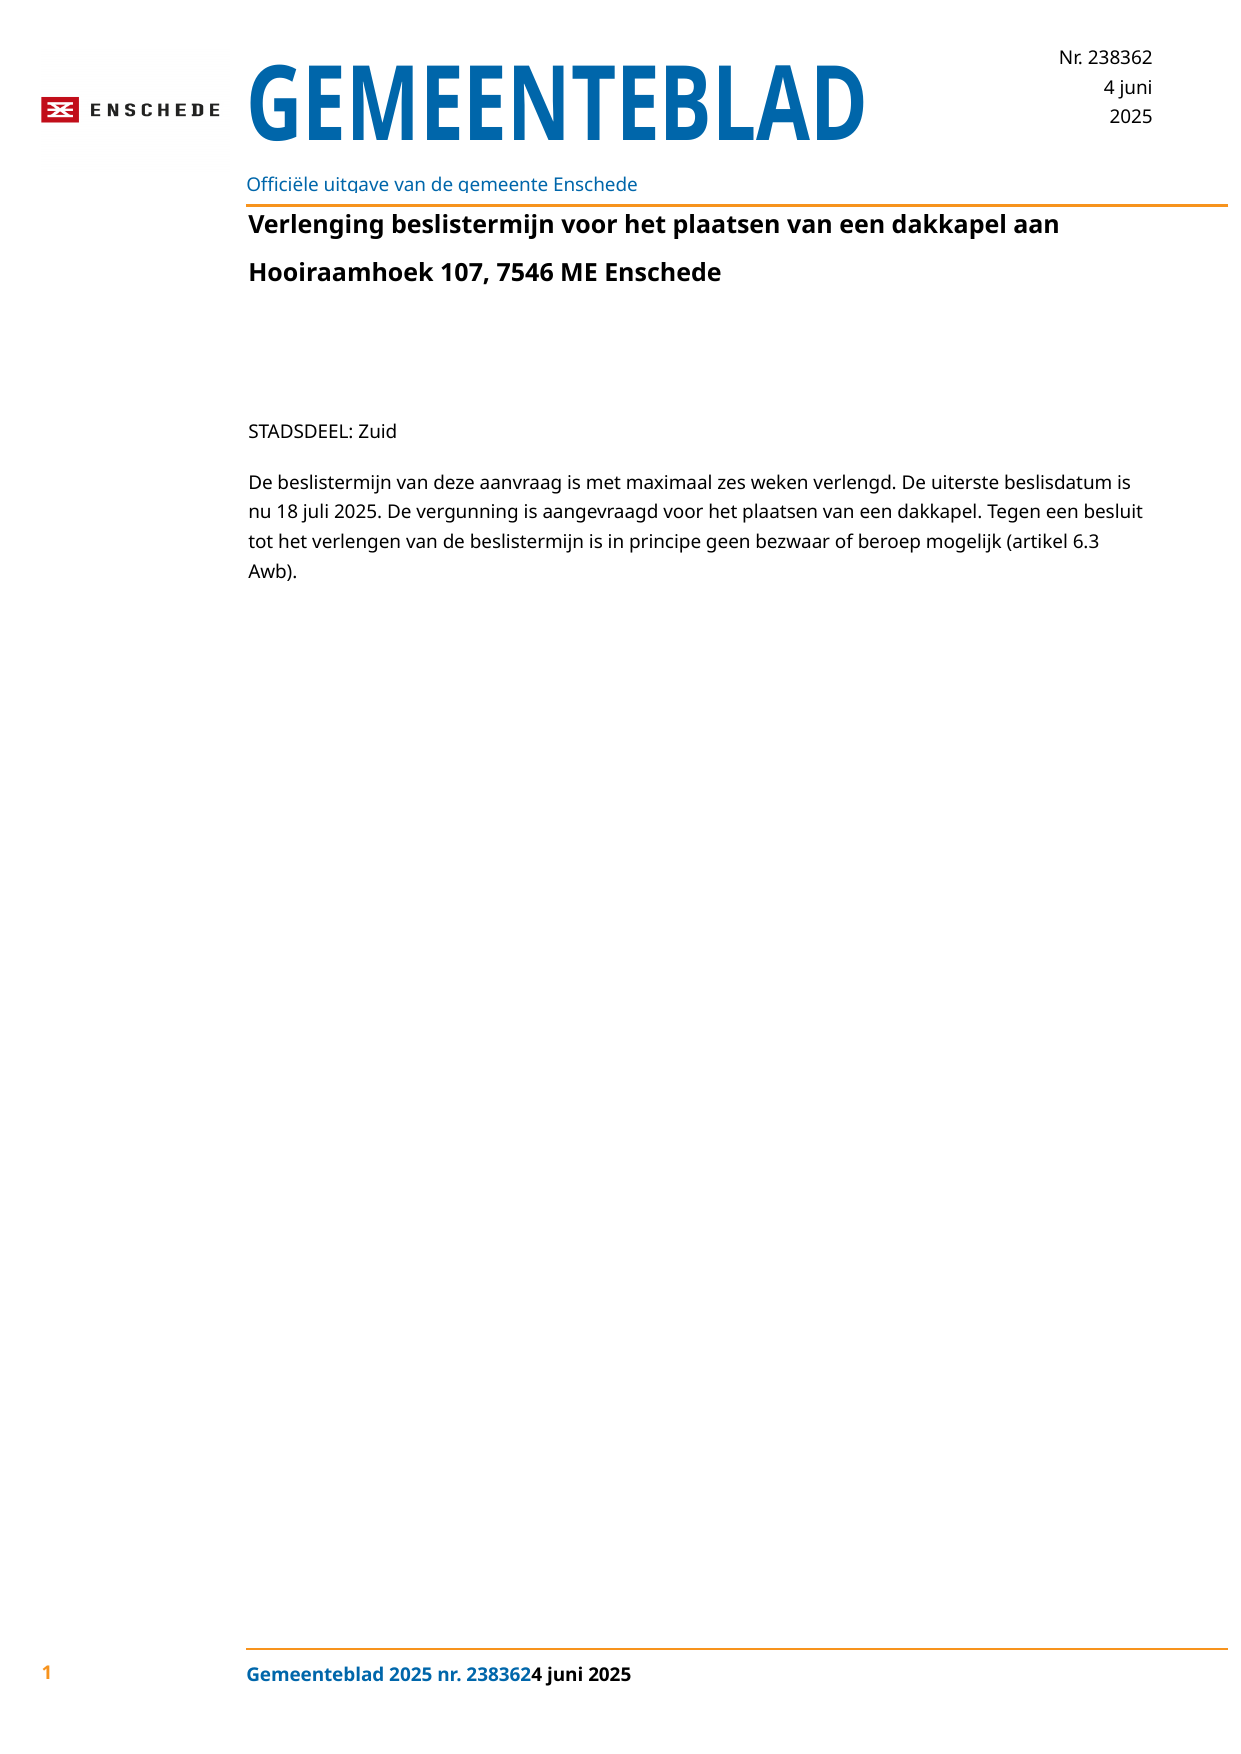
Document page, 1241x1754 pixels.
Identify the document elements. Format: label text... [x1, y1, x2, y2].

picture [41, 47, 231, 172]
text De beslistermijn van deze aanvraag is met maximaal zes weken verlengd. De uiterste beslisdatum is nu 18 juli 2025. De vergunning is aangevraagd voor het plaatsen van een dakkapel. Tegen een besluit tot het verlengen van de beslistermijn is in principe geen bezwaar of beroep mogelijk (artikel 6.3 Awb). [248, 469, 1152, 584]
text STADSDEEL: Zuid [248, 419, 1152, 444]
text Verlenging beslistermijn voor het plaatsen van een dakkapel aan Hooiraamhoek 107, 7546 ME Enschede [248, 207, 1152, 288]
